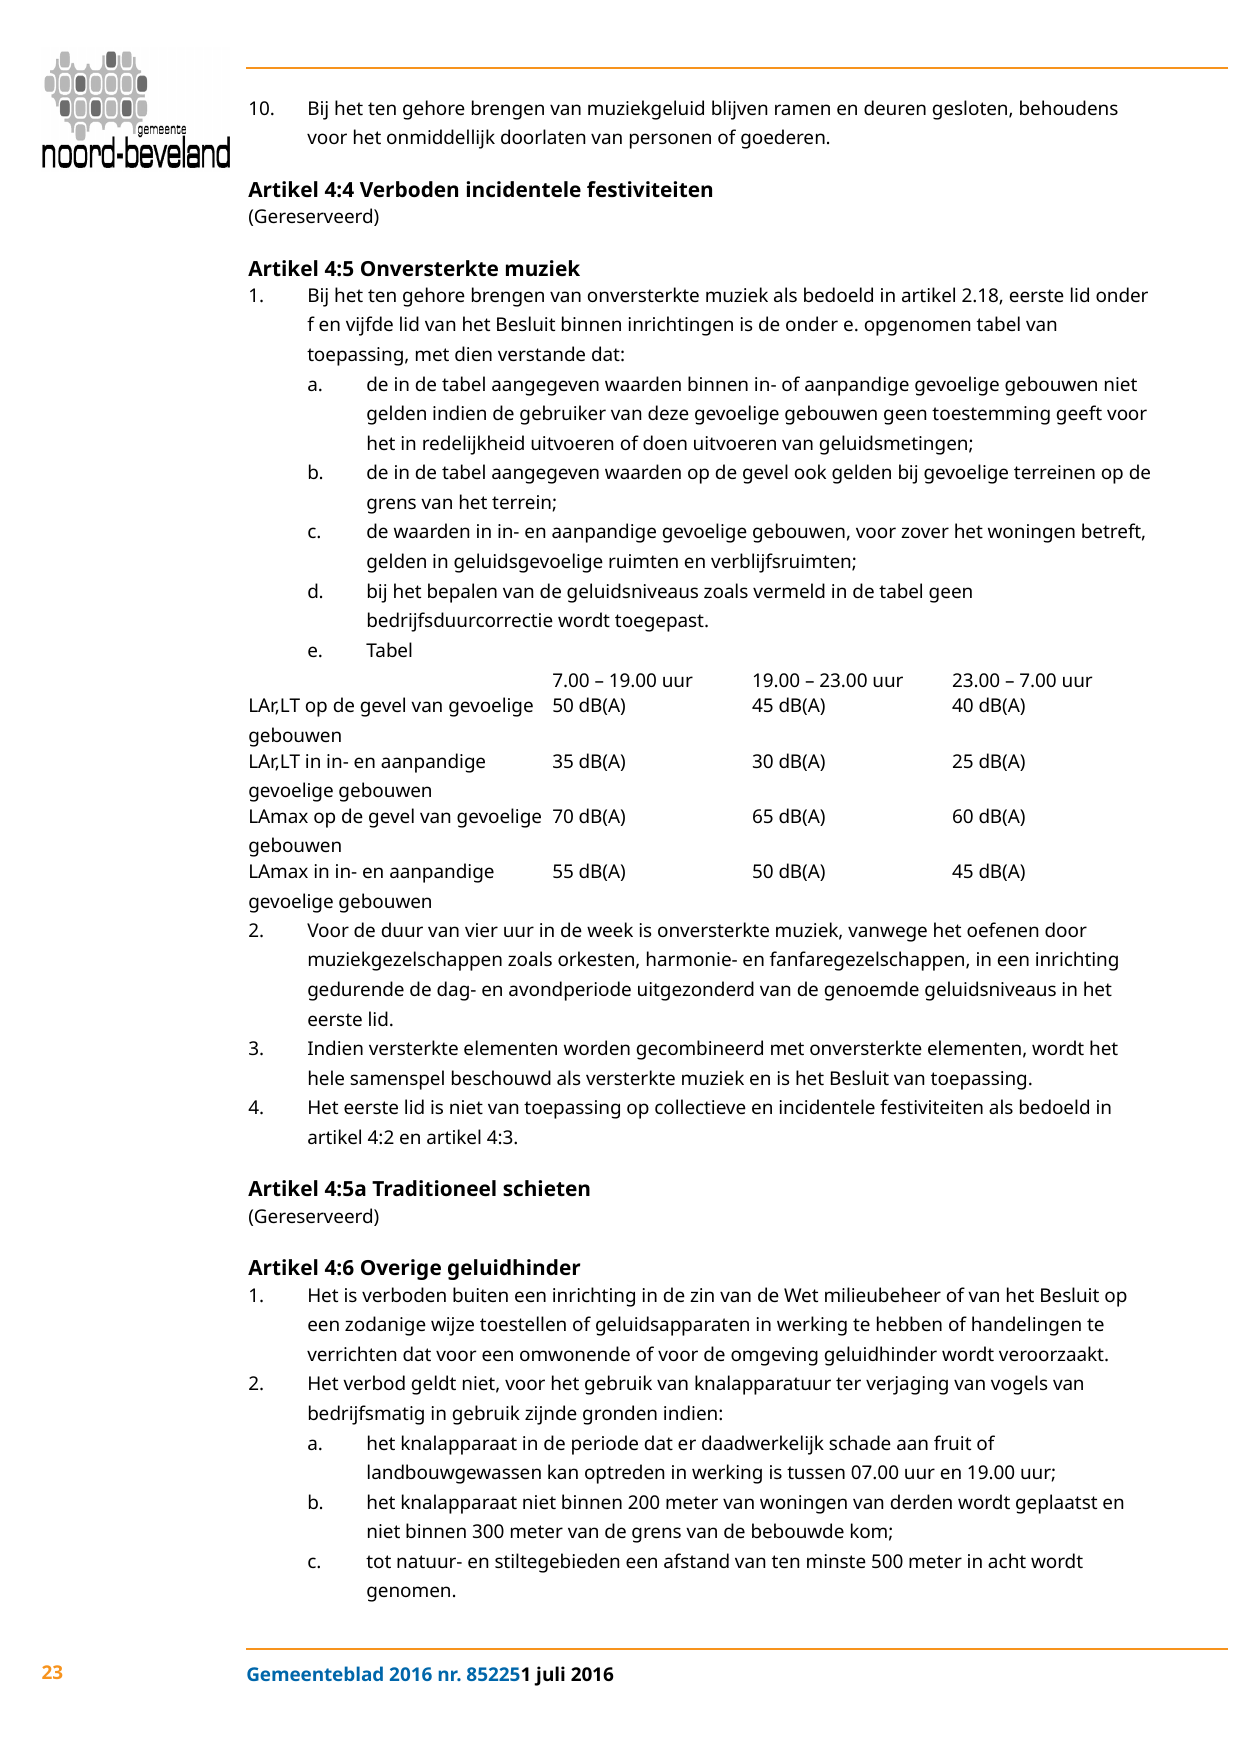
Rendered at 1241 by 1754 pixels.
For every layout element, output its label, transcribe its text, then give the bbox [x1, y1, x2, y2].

text Artikel 4:4 Verboden incidentele festiviteiten [248, 175, 1152, 203]
list Het verbod geldt niet, voor het gebruik van knalapparatuur ter verjaging van vogels van bedrijfsmatig in gebruik zijnde gronden indien: [248, 1371, 1152, 1426]
table_cell 70 dB(A) [552, 803, 752, 858]
text Artikel 4:5a Traditioneel schieten [248, 1174, 1152, 1203]
list de in de tabel aangegeven waarden binnen in- of aanpandige gevoelige gebouwen niet gelden indien de gebruiker van deze gevoelige gebouwen geen toestemming geeft voor het in redelijkheid uitvoeren of doen uitvoeren van geluidsmetingen; [307, 371, 1152, 456]
list Bij het ten gehore brengen van muziekgeluid blijven ramen en deuren gesloten, behoudens voor het onmiddellijk doorlaten van personen of goederen. [248, 95, 1152, 150]
table_cell 45 dB(A) [752, 693, 952, 748]
list de waarden in in- en aanpandige gevoelige gebouwen, voor zover het woningen betreft, gelden in geluidsgevoelige ruimten en verblijfsruimten; [307, 519, 1152, 574]
table_cell 60 dB(A) [952, 803, 1152, 858]
list Bij het ten gehore brengen van onversterkte muziek als bedoeld in artikel 2.18, eerste lid onder f en vijfde lid van het Besluit binnen inrichtingen is de onder e. opgenomen tabel van toepassing, met dien verstande dat: [248, 282, 1152, 367]
table_header 19.00 – 23.00 uur [752, 667, 952, 692]
table_cell LAmax in in- en aanpandige gevoelige gebouwen [248, 859, 552, 914]
text Artikel 4:6 Overige geluidhinder [248, 1253, 1152, 1282]
table_cell LAr,LT op de gevel van gevoelige gebouwen [248, 693, 552, 748]
list Het is verboden buiten een inrichting in de zin van de Wet milieubeheer of van het Besluit op een zodanige wijze toestellen of geluidsapparaten in werking te hebben of handelingen te verrichten dat voor een omwonende of voor de omgeving geluidhinder wordt veroorzaakt. [248, 1282, 1152, 1367]
text (Gereserveerd) [248, 1203, 1152, 1229]
table_cell 50 dB(A) [752, 859, 952, 914]
table_header 23.00 – 7.00 uur [952, 667, 1152, 692]
table_cell 55 dB(A) [552, 859, 752, 914]
table_header [248, 667, 552, 692]
table_cell 50 dB(A) [552, 693, 752, 748]
list Indien versterkte elementen worden gecombineerd met onversterkte elementen, wordt het hele samenspel beschouwd als versterkte muziek en is het Besluit van toepassing. [248, 1035, 1152, 1091]
list Het eerste lid is niet van toepassing op collectieve en incidentele festiviteiten als bedoeld in artikel 4:2 en artikel 4:3. [248, 1094, 1152, 1150]
list de in de tabel aangegeven waarden op de gevel ook gelden bij gevoelige terreinen op de grens van het terrein; [307, 459, 1152, 515]
text Artikel 4:5 Onversterkte muziek [248, 254, 1152, 282]
table_cell 45 dB(A) [952, 859, 1152, 914]
table_cell LAmax op de gevel van gevoelige gebouwen [248, 803, 552, 858]
table_cell 65 dB(A) [752, 803, 952, 858]
table_cell 35 dB(A) [552, 748, 752, 803]
table_cell 25 dB(A) [952, 748, 1152, 803]
table_cell 30 dB(A) [752, 748, 952, 803]
table_cell LAr,LT in in- en aanpandige gevoelige gebouwen [248, 748, 552, 803]
list Voor de duur van vier uur in de week is onversterkte muziek, vanwege het oefenen door muziekgezelschappen zoals orkesten, harmonie- en fanfaregezelschappen, in een inrichting gedurende de dag- en avondperiode uitgezonderd van de genoemde geluidsniveaus in het eerste lid. [248, 917, 1152, 1031]
picture [41, 47, 231, 172]
list Tabel [307, 637, 1152, 663]
table_cell 40 dB(A) [952, 693, 1152, 748]
list het knalapparaat niet binnen 200 meter van woningen van derden wordt geplaatst en niet binnen 300 meter van de grens van de bebouwde kom; [307, 1489, 1152, 1544]
table_header 7.00 – 19.00 uur [552, 667, 752, 692]
list het knalapparaat in de periode dat er daadwerkelijk schade aan fruit of landbouwgewassen kan optreden in werking is tussen 07.00 uur en 19.00 uur; [307, 1430, 1152, 1485]
list tot natuur- en stiltegebieden een afstand van ten minste 500 meter in acht wordt genomen. [307, 1548, 1152, 1603]
list bij het bepalen van de geluidsniveaus zoals vermeld in de tabel geen bedrijfsduurcorrectie wordt toegepast. [307, 578, 1152, 633]
text (Gereserveerd) [248, 203, 1152, 229]
